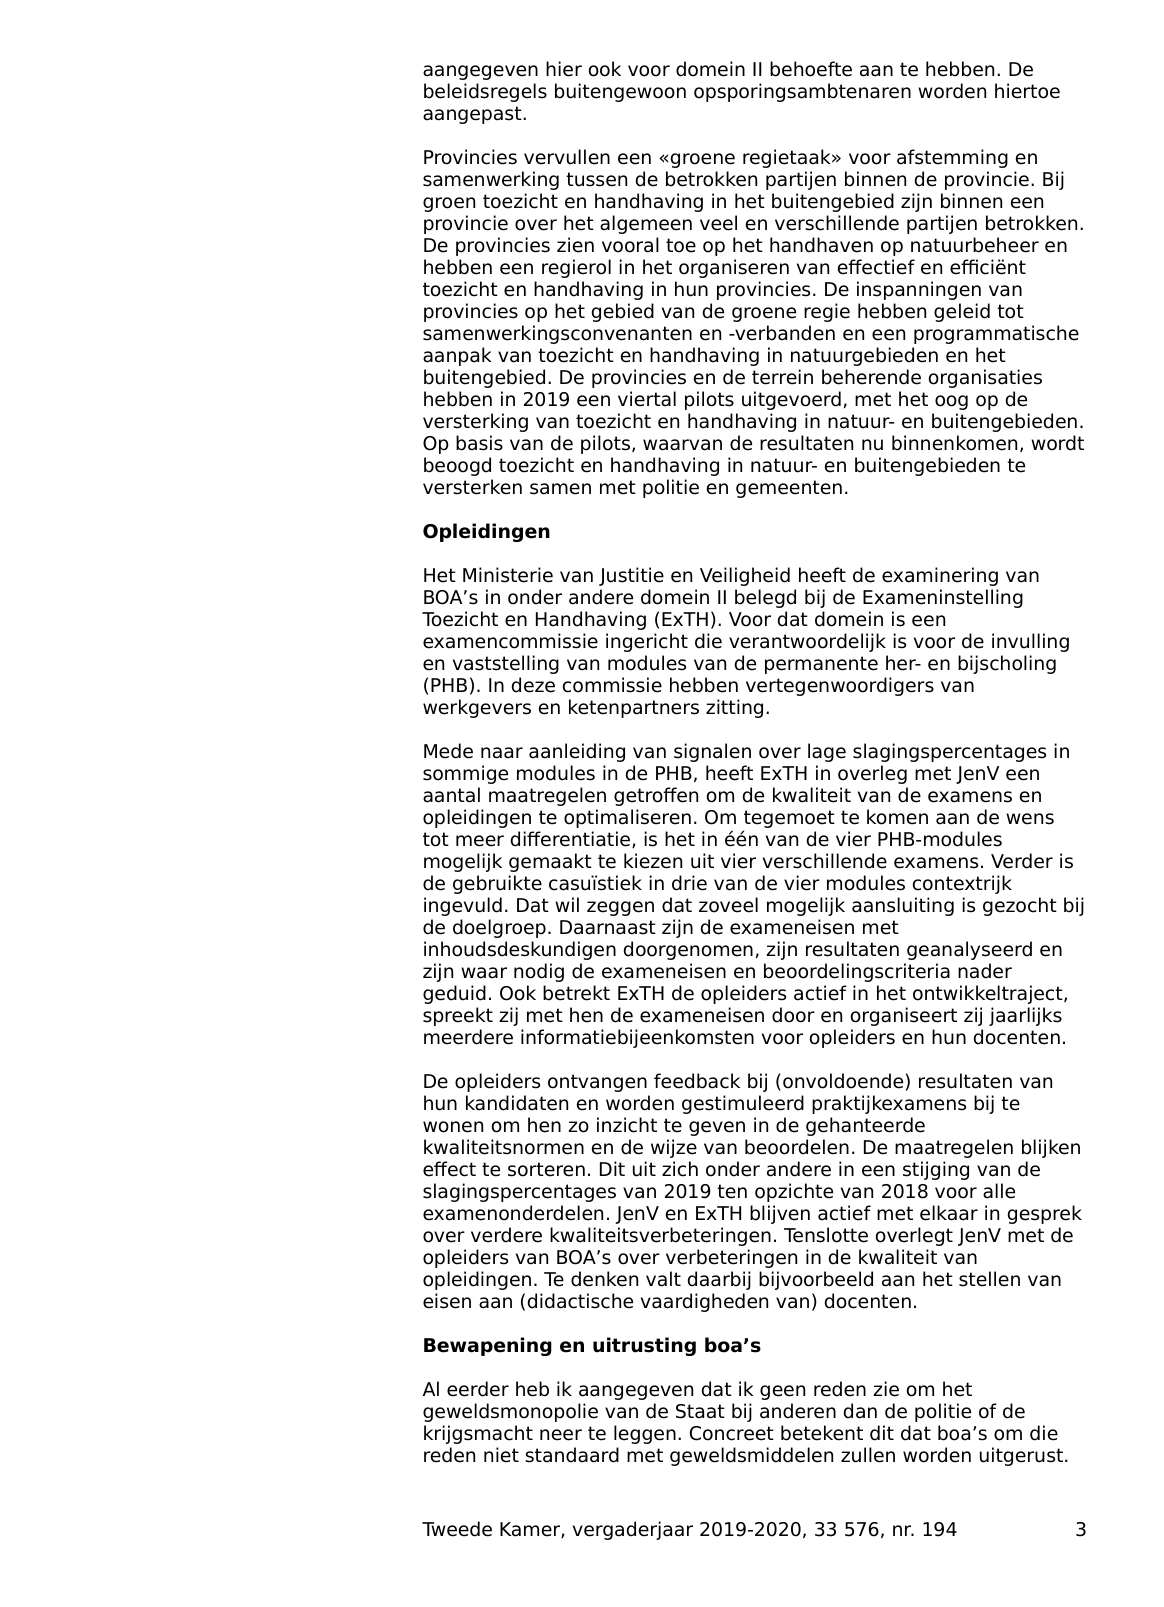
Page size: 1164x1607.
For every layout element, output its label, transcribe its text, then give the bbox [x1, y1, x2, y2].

subtitle Opleidingen [422, 521, 1087, 543]
text Provincies vervullen een «groene regietaak» voor afstemming en samenwerking tussen de betrokken partijen binnen de provincie. Bij groen toezicht en handhaving in het buitengebied zijn binnen een provincie over het algemeen veel en verschillende partijen betrokken. De provincies zien vooral toe op het handhaven op natuurbeheer en hebben een regierol in het organiseren van effectief en efficiënt toezicht en handhaving in hun provincies. De inspanningen van provincies op het gebied van de groene regie hebben geleid tot samenwerkingsconvenanten en -verbanden en een programmatische aanpak van toezicht en handhaving in natuurgebieden en het buitengebied. De provincies en de terrein beherende organisaties hebben in 2019 een viertal pilots uitgevoerd, met het oog op de versterking van toezicht en handhaving in natuur- en buitengebieden. Op basis van de pilots, waarvan de resultaten nu binnenkomen, wordt beoogd toezicht en handhaving in natuur- en buitengebieden te versterken samen met politie en gemeenten. [422, 147, 1087, 499]
subtitle Bewapening en uitrusting boa’s [422, 1335, 1087, 1357]
text Al eerder heb ik aangegeven dat ik geen reden zie om het geweldsmonopolie van de Staat bij anderen dan de politie of de krijgsmacht neer te leggen. Concreet betekent dit dat boa’s om die reden niet standaard met geweldsmiddelen zullen worden uitgerust. [422, 1379, 1087, 1467]
text De opleiders ontvangen feedback bij (onvoldoende) resultaten van hun kandidaten en worden gestimuleerd praktijkexamens bij te wonen om hen zo inzicht te geven in de gehanteerde kwaliteitsnormen en de wijze van beoordelen. De maatregelen blijken effect te sorteren. Dit uit zich onder andere in een stijging van de slagingspercentages van 2019 ten opzichte van 2018 voor alle examenonderdelen. JenV en ExTH blijven actief met elkaar in gesprek over verdere kwaliteitsverbeteringen. Tenslotte overlegt JenV met de opleiders van BOA’s over verbeteringen in de kwaliteit van opleidingen. Te denken valt daarbij bijvoorbeeld aan het stellen van eisen aan (didactische vaardigheden van) docenten. [422, 1071, 1087, 1313]
text aangegeven hier ook voor domein II behoefte aan te hebben. De beleidsregels buitengewoon opsporingsambtenaren worden hiertoe aangepast. [422, 59, 1087, 125]
text Het Ministerie van Justitie en Veiligheid heeft de examinering van BOA’s in onder andere domein II belegd bij de Exameninstelling Toezicht en Handhaving (ExTH). Voor dat domein is een examencommissie ingericht die verantwoordelijk is voor de invulling en vaststelling van modules van de permanente her- en bijscholing (PHB). In deze commissie hebben vertegenwoordigers van werkgevers en ketenpartners zitting. [422, 565, 1087, 719]
text Mede naar aanleiding van signalen over lage slagingspercentages in sommige modules in de PHB, heeft ExTH in overleg met JenV een aantal maatregelen getroffen om de kwaliteit van de examens en opleidingen te optimaliseren. Om tegemoet te komen aan de wens tot meer differentiatie, is het in één van de vier PHB-modules mogelijk gemaakt te kiezen uit vier verschillende examens. Verder is de gebruikte casuïstiek in drie van de vier modules contextrijk ingevuld. Dat wil zeggen dat zoveel mogelijk aansluiting is gezocht bij de doelgroep. Daarnaast zijn de exameneisen met inhoudsdeskundigen doorgenomen, zijn resultaten geanalyseerd en zijn waar nodig de exameneisen en beoordelingscriteria nader geduid. Ook betrekt ExTH de opleiders actief in het ontwikkeltraject, spreekt zij met hen de exameneisen door en organiseert zij jaarlijks meerdere informatiebijeenkomsten voor opleiders en hun docenten. [422, 741, 1087, 1049]
